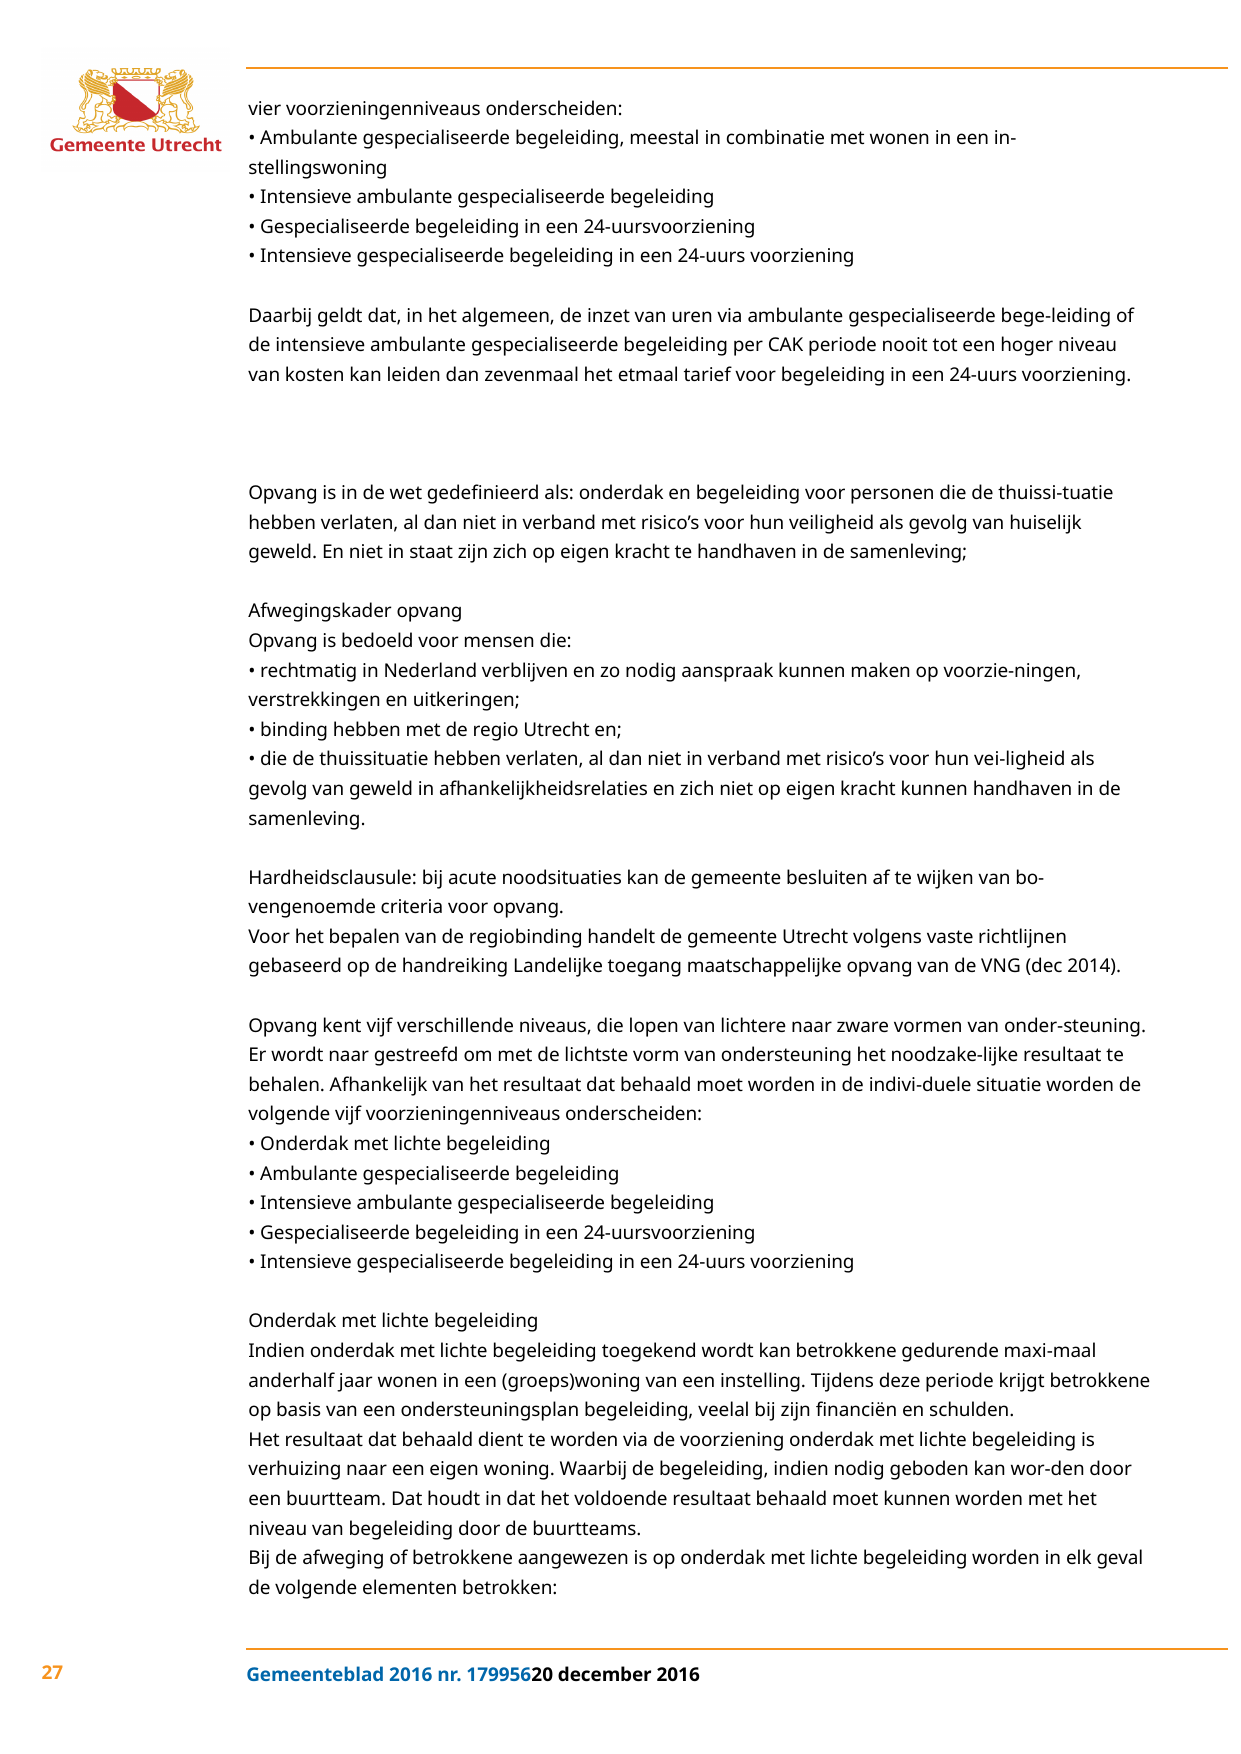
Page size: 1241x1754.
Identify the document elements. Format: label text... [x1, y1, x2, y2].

text Daarbij geldt dat, in het algemeen, de inzet van uren via ambulante gespecialiseerde bege-leiding of de intensieve ambulante gespecialiseerde begeleiding per CAK periode nooit tot een hoger niveau van kosten kan leiden dan zevenmaal het etmaal tarief voor begeleiding in een 24-uurs voorziening. [248, 302, 1152, 387]
text • Gespecialiseerde begeleiding in een 24-uursvoorziening [248, 213, 1152, 239]
text • Intensieve gespecialiseerde begeleiding in een 24-uurs voorziening [248, 243, 1152, 268]
text Bij de afweging of betrokkene aangewezen is op onderdak met lichte begeleiding worden in elk geval de volgende elementen betrokken: [248, 1544, 1152, 1600]
text • Ambulante gespecialiseerde begeleiding, meestal in combinatie met wonen in een in-stellingswoning [248, 124, 1152, 180]
text Voor het bepalen van de regiobinding handelt de gemeente Utrecht volgens vaste richtlijnen gebaseerd op de handreiking Landelijke toegang maatschappelijke opvang van de VNG (dec 2014). [248, 923, 1152, 978]
text Opvang is bedoeld voor mensen die: [248, 627, 1152, 653]
text Opvang kent vijf verschillende niveaus, die lopen van lichtere naar zware vormen van onder-steuning. Er wordt naar gestreefd om met de lichtste vorm van ondersteuning het noodzake-lijke resultaat te behalen. Afhankelijk van het resultaat dat behaald moet worden in de indivi-duele situatie worden de volgende vijf voorzieningenniveaus onderscheiden: [248, 1012, 1152, 1126]
text vier voorzieningenniveaus onderscheiden: [248, 95, 1152, 121]
text Hardheidsclausule: bij acute noodsituaties kan de gemeente besluiten af te wijken van bo-vengenoemde criteria voor opvang. [248, 864, 1152, 919]
text • rechtmatig in Nederland verblijven en zo nodig aanspraak kunnen maken op voorzie-ningen, verstrekkingen en uitkeringen; [248, 657, 1152, 712]
text • die de thuissituatie hebben verlaten, al dan niet in verband met risico’s voor hun vei-ligheid als gevolg van geweld in afhankelijkheidsrelaties en zich niet op eigen kracht kunnen handhaven in de samenleving. [248, 746, 1152, 831]
text • Ambulante gespecialiseerde begeleiding [248, 1160, 1152, 1186]
text Het resultaat dat behaald dient te worden via de voorziening onderdak met lichte begeleiding is verhuizing naar een eigen woning. Waarbij de begeleiding, indien nodig geboden kan wor-den door een buurtteam. Dat houdt in dat het voldoende resultaat behaald moet kunnen worden met het niveau van begeleiding door de buurtteams. [248, 1426, 1152, 1541]
text Indien onderdak met lichte begeleiding toegekend wordt kan betrokkene gedurende maxi-maal anderhalf jaar wonen in een (groeps)woning van een instelling. Tijdens deze periode krijgt betrokkene op basis van een ondersteuningsplan begeleiding, veelal bij zijn financiën en schulden. [248, 1337, 1152, 1422]
text • Onderdak met lichte begeleiding [248, 1130, 1152, 1156]
text Onderdak met lichte begeleiding [248, 1308, 1152, 1333]
text • Gespecialiseerde begeleiding in een 24-uursvoorziening [248, 1219, 1152, 1245]
text • Intensieve gespecialiseerde begeleiding in een 24-uurs voorziening [248, 1248, 1152, 1274]
text • binding hebben met de regio Utrecht en; [248, 716, 1152, 742]
picture [41, 47, 231, 172]
text Afwegingskader opvang [248, 598, 1152, 623]
text • Intensieve ambulante gespecialiseerde begeleiding [248, 183, 1152, 209]
text • Intensieve ambulante gespecialiseerde begeleiding [248, 1189, 1152, 1215]
text Opvang is in de wet gedefinieerd als: onderdak en begeleiding voor personen die de thuissi-tuatie hebben verlaten, al dan niet in verband met risico’s voor hun veiligheid als gevolg van huiselijk geweld. En niet in staat zijn zich op eigen kracht te handhaven in de samenleving; [248, 479, 1152, 564]
